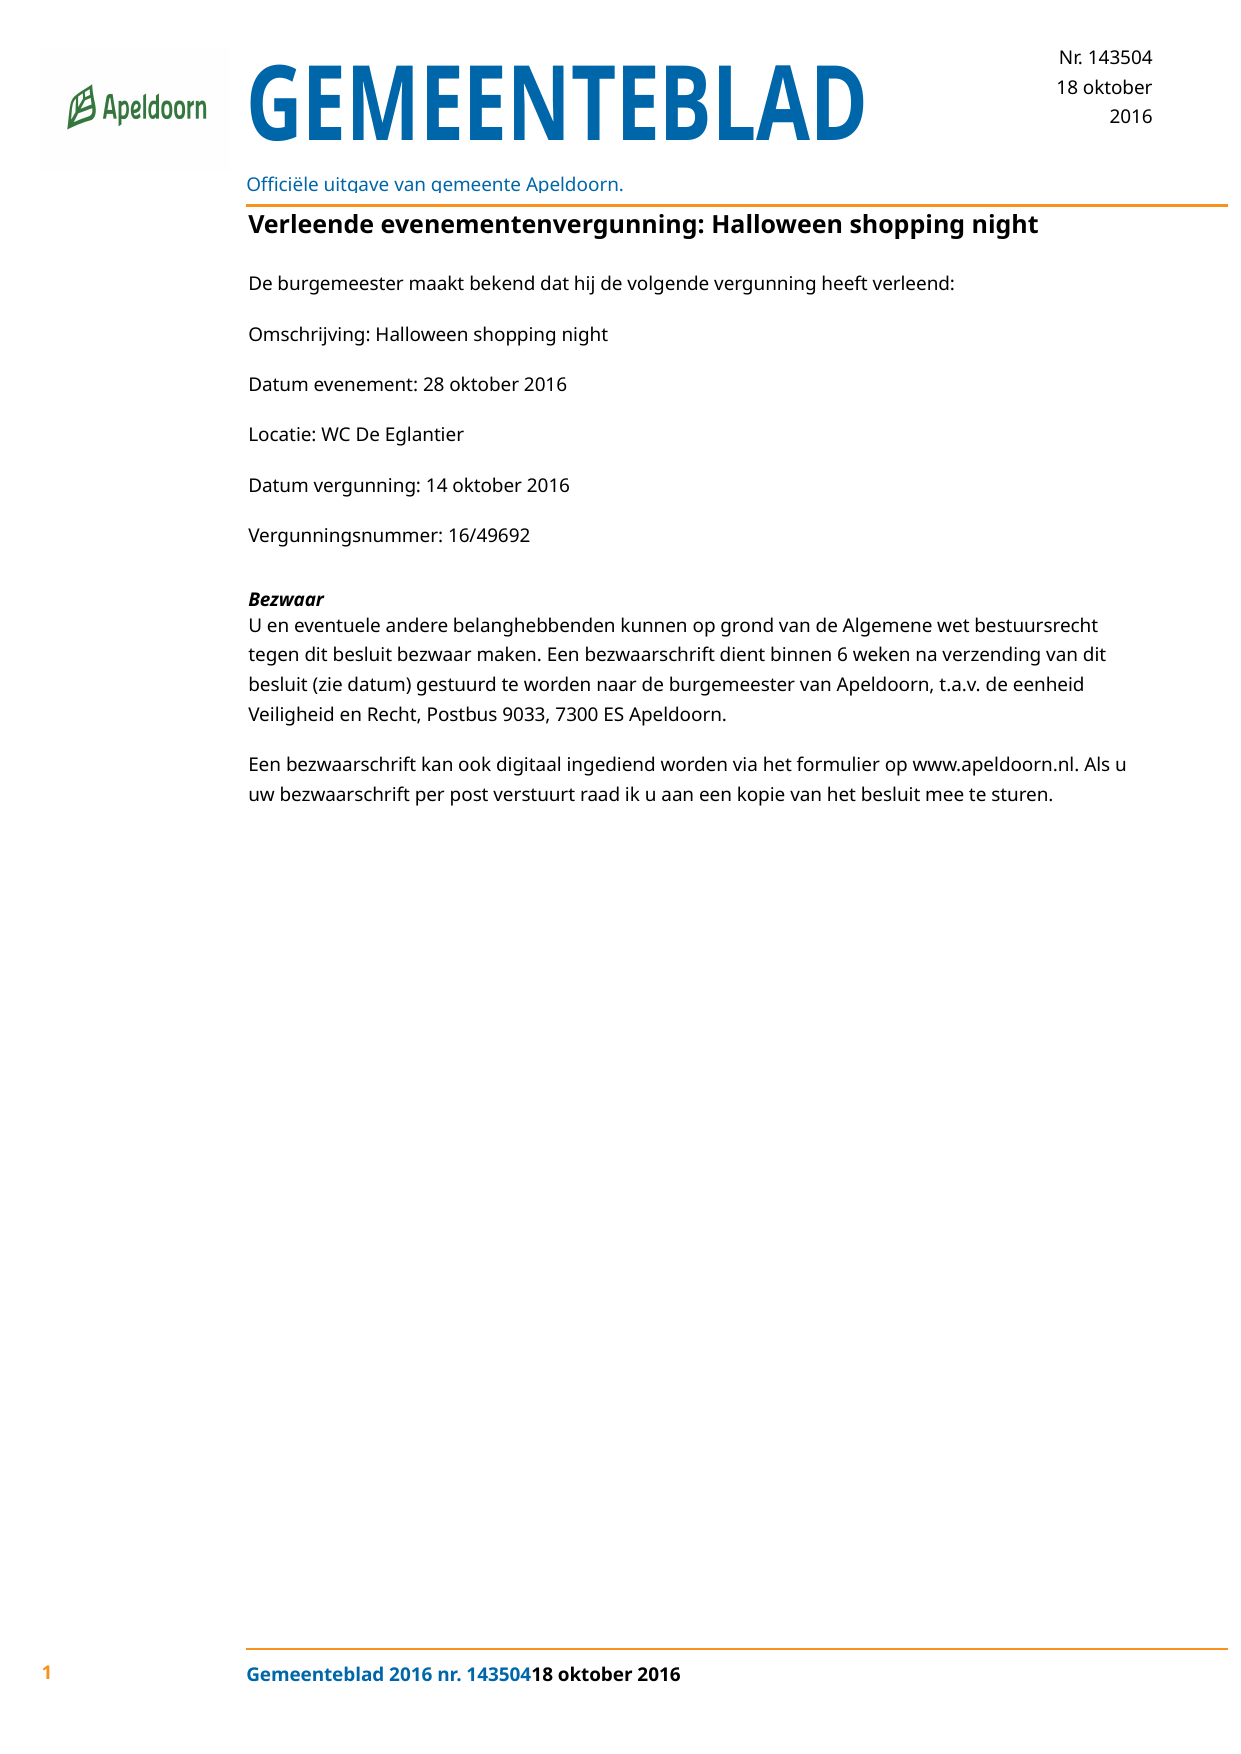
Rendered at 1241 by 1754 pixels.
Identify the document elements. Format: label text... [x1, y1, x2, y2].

text Een bezwaarschrift kan ook digitaal ingediend worden via het formulier op www.apeldoorn.nl. Als u uw bezwaarschrift per post verstuurt raad ik u aan een kopie van het besluit mee te sturen. [248, 751, 1152, 807]
text Datum vergunning: 14 oktober 2016 [248, 472, 1152, 498]
text Locatie: WC De Eglantier [248, 422, 1152, 447]
text Datum evenement: 28 oktober 2016 [248, 371, 1152, 397]
text U en eventuele andere belanghebbenden kunnen op grond van de Algemene wet bestuursrecht tegen dit besluit bezwaar maken. Een bezwaarschrift dient binnen 6 weken na verzending van dit besluit (zie datum) gestuurd te worden naar de burgemeester van Apeldoorn, t.a.v. de eenheid Veiligheid en Recht, Postbus 9033, 7300 ES Apeldoorn. [248, 612, 1152, 727]
text Verleende evenementenvergunning: Halloween shopping night [248, 207, 1152, 241]
text Vergunningsnummer: 16/49692 [248, 522, 1152, 548]
picture [41, 47, 231, 172]
text De burgemeester maakt bekend dat hij de volgende vergunning heeft verleend: [248, 270, 1152, 296]
text Bezwaar [248, 586, 1152, 612]
text Omschrijving: Halloween shopping night [248, 321, 1152, 346]
